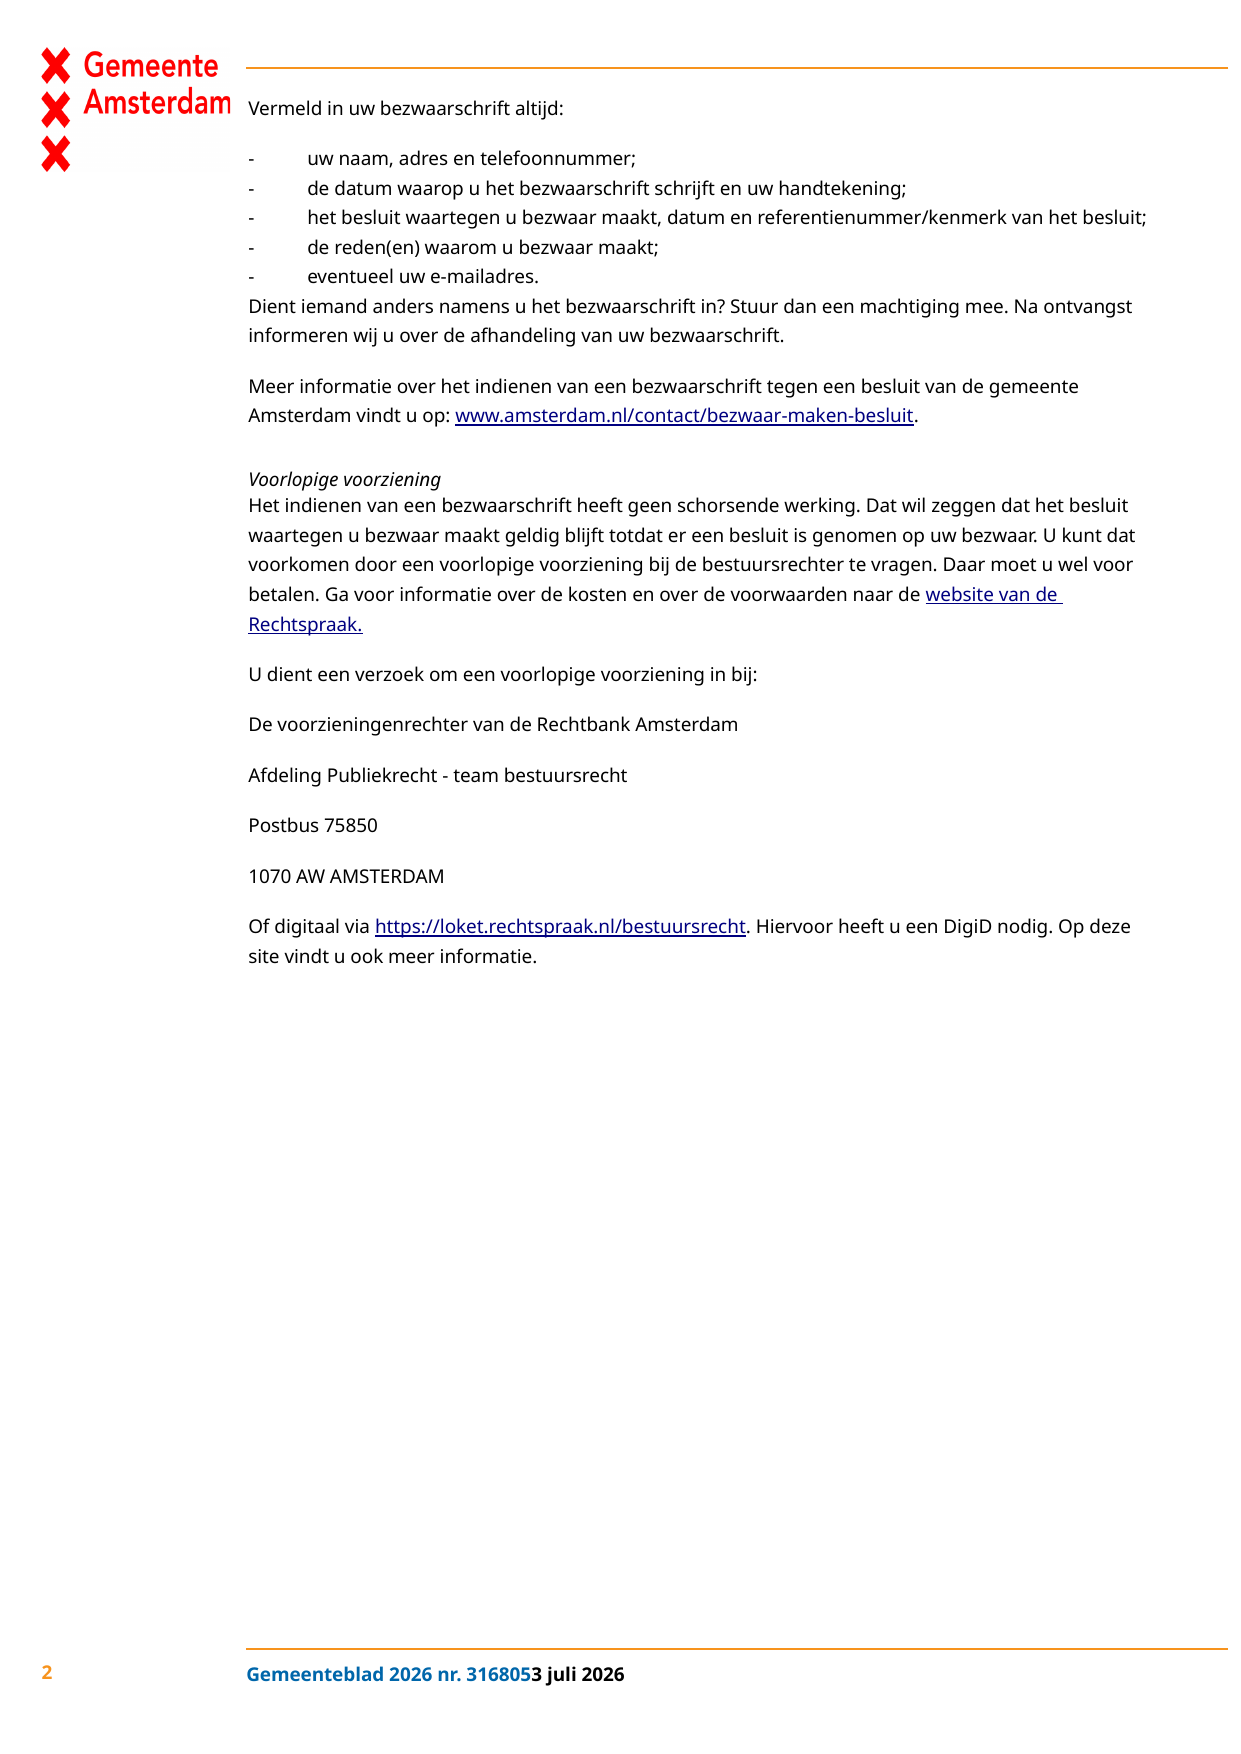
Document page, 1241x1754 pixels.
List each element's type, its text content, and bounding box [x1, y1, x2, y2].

text Het indienen van een bezwaarschrift heeft geen schorsende werking. Dat wil zeggen dat het besluit waartegen u bezwaar maakt geldig blijft totdat er een besluit is genomen op uw bezwaar. U kunt dat voorkomen door een voorlopige voorziening bij de bestuursrechter te vragen. Daar moet u wel voor betalen. Ga voor informatie over de kosten en over de voorwaarden naar de website van de Rechtspraak. [248, 492, 1152, 636]
list eventueel uw e-mailadres. [248, 263, 1152, 289]
text 1070 AW AMSTERDAM [248, 863, 1152, 888]
text U dient een verzoek om een voorlopige voorziening in bij: [248, 661, 1152, 687]
picture [41, 47, 231, 172]
text Dient iemand anders namens u het bezwaarschrift in? Stuur dan een machtiging mee. Na ontvangst informeren wij u over de afhandeling van uw bezwaarschrift. [248, 293, 1152, 348]
list uw naam, adres en telefoonnummer; [248, 145, 1152, 171]
list het besluit waartegen u bezwaar maakt, datum en referentienummer/kenmerk van het besluit; [248, 204, 1152, 230]
text Postbus 75850 [248, 812, 1152, 838]
text De voorzieningenrechter van de Rechtbank Amsterdam [248, 712, 1152, 737]
text Of digitaal via https://loket.rechtspraak.nl/bestuursrecht. Hiervoor heeft u een DigiD nodig. Op deze site vindt u ook meer informatie. [248, 913, 1152, 968]
list de reden(en) waarom u bezwaar maakt; [248, 234, 1152, 260]
text Voorlopige voorziening [248, 467, 1152, 492]
text Afdeling Publiekrecht - team bestuursrecht [248, 762, 1152, 788]
text Meer informatie over het indienen van een bezwaarschrift tegen een besluit van de gemeente Amsterdam vindt u op: www.amsterdam.nl/contact/bezwaar-maken-besluit. [248, 373, 1152, 428]
text Vermeld in uw bezwaarschrift altijd: [248, 95, 1152, 121]
list de datum waarop u het bezwaarschrift schrijft en uw handtekening; [248, 175, 1152, 201]
